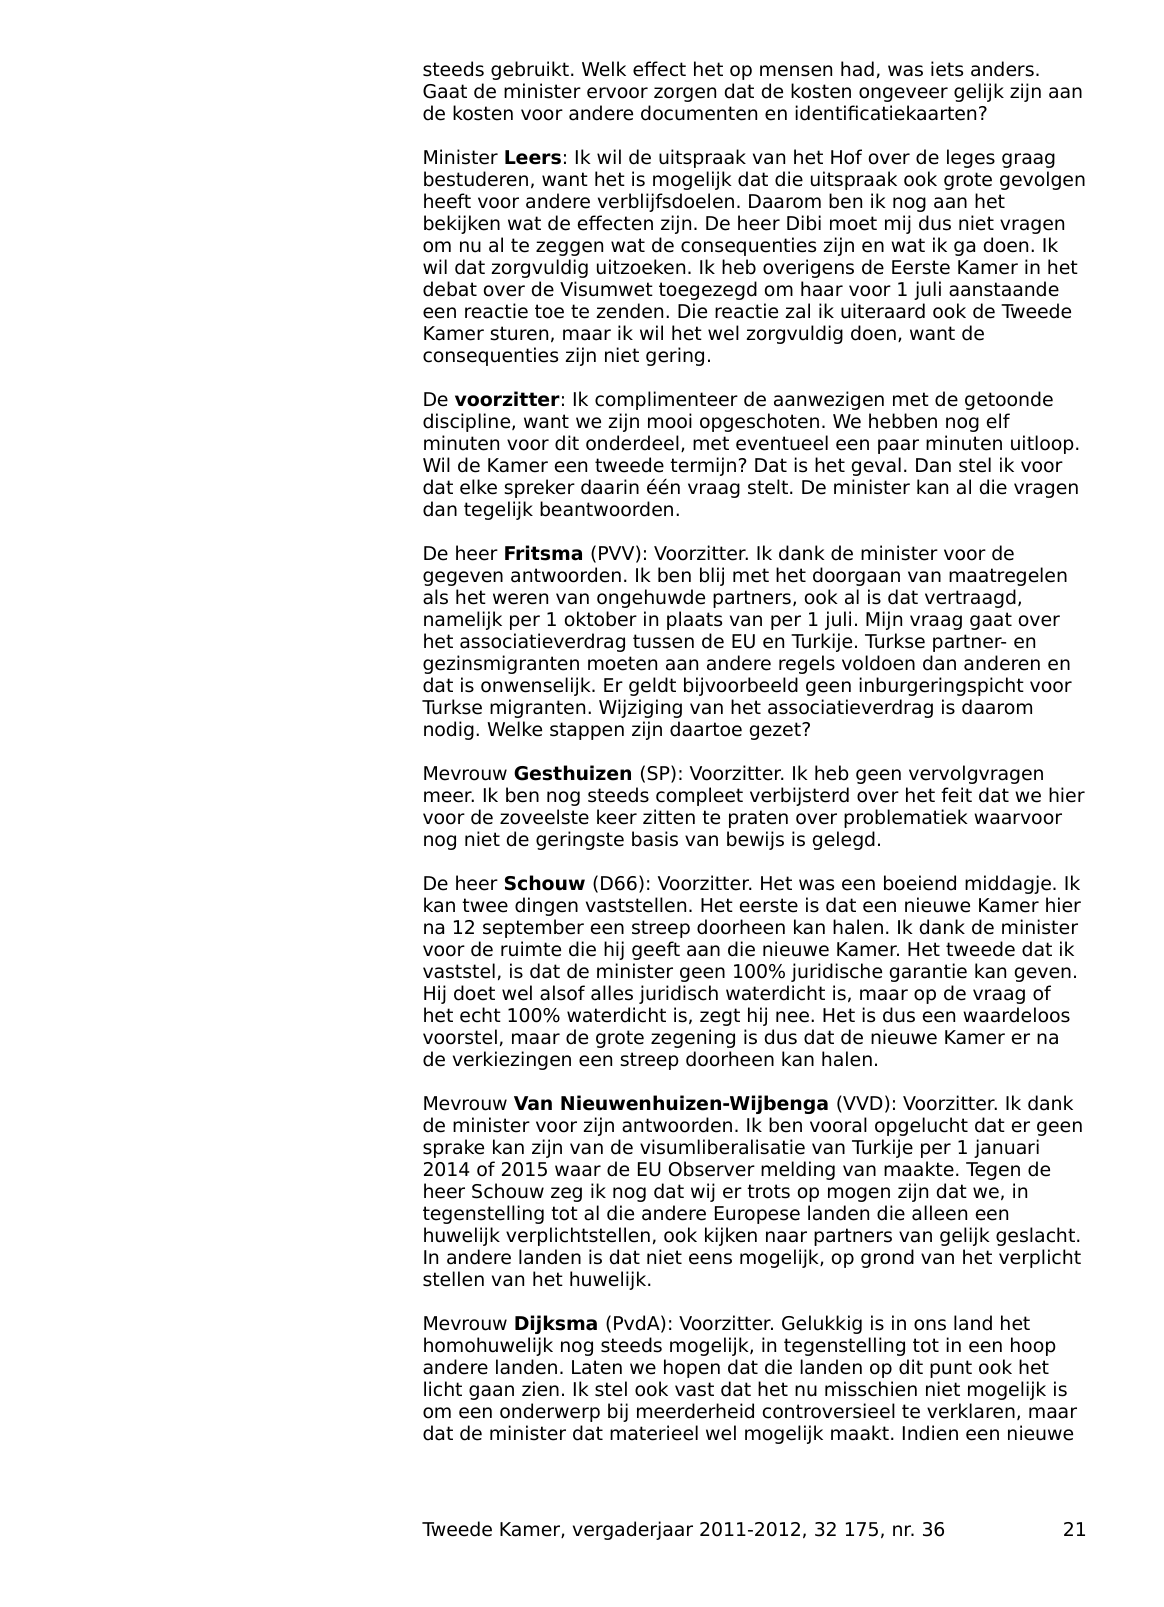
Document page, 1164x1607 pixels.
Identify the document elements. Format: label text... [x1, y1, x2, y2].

text Mevrouw Gesthuizen (SP): Voorzitter. Ik heb geen vervolgvragen meer. Ik ben nog steeds compleet verbijsterd over het feit dat we hier voor de zoveelste keer zitten te praten over problematiek waarvoor nog niet de geringste basis van bewijs is gelegd. [422, 763, 1087, 851]
text De heer Schouw (D66): Voorzitter. Het was een boeiend middagje. Ik kan twee dingen vaststellen. Het eerste is dat een nieuwe Kamer hier na 12 september een streep doorheen kan halen. Ik dank de minister voor de ruimte die hij geeft aan die nieuwe Kamer. Het tweede dat ik vaststel, is dat de minister geen 100% juridische garantie kan geven. Hij doet wel alsof alles juridisch waterdicht is, maar op de vraag of het echt 100% waterdicht is, zegt hij nee. Het is dus een waardeloos voorstel, maar de grote zegening is dus dat de nieuwe Kamer er na de verkiezingen een streep doorheen kan halen. [422, 873, 1087, 1071]
text De voorzitter: Ik complimenteer de aanwezigen met de getoonde discipline, want we zijn mooi opgeschoten. We hebben nog elf minuten voor dit onderdeel, met eventueel een paar minuten uitloop. Wil de Kamer een tweede termijn? Dat is het geval. Dan stel ik voor dat elke spreker daarin één vraag stelt. De minister kan al die vragen dan tegelijk beantwoorden. [422, 389, 1087, 521]
text Mevrouw Dijksma (PvdA): Voorzitter. Gelukkig is in ons land het homohuwelijk nog steeds mogelijk, in tegenstelling tot in een hoop andere landen. Laten we hopen dat die landen op dit punt ook het licht gaan zien. Ik stel ook vast dat het nu misschien niet mogelijk is om een onderwerp bij meerderheid controversieel te verklaren, maar dat de minister dat materieel wel mogelijk maakt. Indien een nieuwe [422, 1313, 1087, 1445]
text De heer Fritsma (PVV): Voorzitter. Ik dank de minister voor de gegeven antwoorden. Ik ben blij met het doorgaan van maatregelen als het weren van ongehuwde partners, ook al is dat vertraagd, namelijk per 1 oktober in plaats van per 1 juli. Mijn vraag gaat over het associatieverdrag tussen de EU en Turkije. Turkse partner- en gezinsmigranten moeten aan andere regels voldoen dan anderen en dat is onwenselijk. Er geldt bijvoorbeeld geen inburgeringspicht voor Turkse migranten. Wijziging van het associatieverdrag is daarom nodig. Welke stappen zijn daartoe gezet? [422, 543, 1087, 741]
text steeds gebruikt. Welk effect het op mensen had, was iets anders. Gaat de minister ervoor zorgen dat de kosten ongeveer gelijk zijn aan de kosten voor andere documenten en identificatiekaarten? [422, 59, 1087, 125]
text Minister Leers: Ik wil de uitspraak van het Hof over de leges graag bestuderen, want het is mogelijk dat die uitspraak ook grote gevolgen heeft voor andere verblijfsdoelen. Daarom ben ik nog aan het bekijken wat de effecten zijn. De heer Dibi moet mij dus niet vragen om nu al te zeggen wat de consequenties zijn en wat ik ga doen. Ik wil dat zorgvuldig uitzoeken. Ik heb overigens de Eerste Kamer in het debat over de Visumwet toegezegd om haar voor 1 juli aanstaande een reactie toe te zenden. Die reactie zal ik uiteraard ook de Tweede Kamer sturen, maar ik wil het wel zorgvuldig doen, want de consequenties zijn niet gering. [422, 147, 1087, 367]
text Mevrouw Van Nieuwenhuizen-Wijbenga (VVD): Voorzitter. Ik dank de minister voor zijn antwoorden. Ik ben vooral opgelucht dat er geen sprake kan zijn van de visumliberalisatie van Turkije per 1 januari 2014 of 2015 waar de EU Observer melding van maakte. Tegen de heer Schouw zeg ik nog dat wij er trots op mogen zijn dat we, in tegenstelling tot al die andere Europese landen die alleen een huwelijk verplichtstellen, ook kijken naar partners van gelijk geslacht. In andere landen is dat niet eens mogelijk, op grond van het verplicht stellen van het huwelijk. [422, 1093, 1087, 1291]
